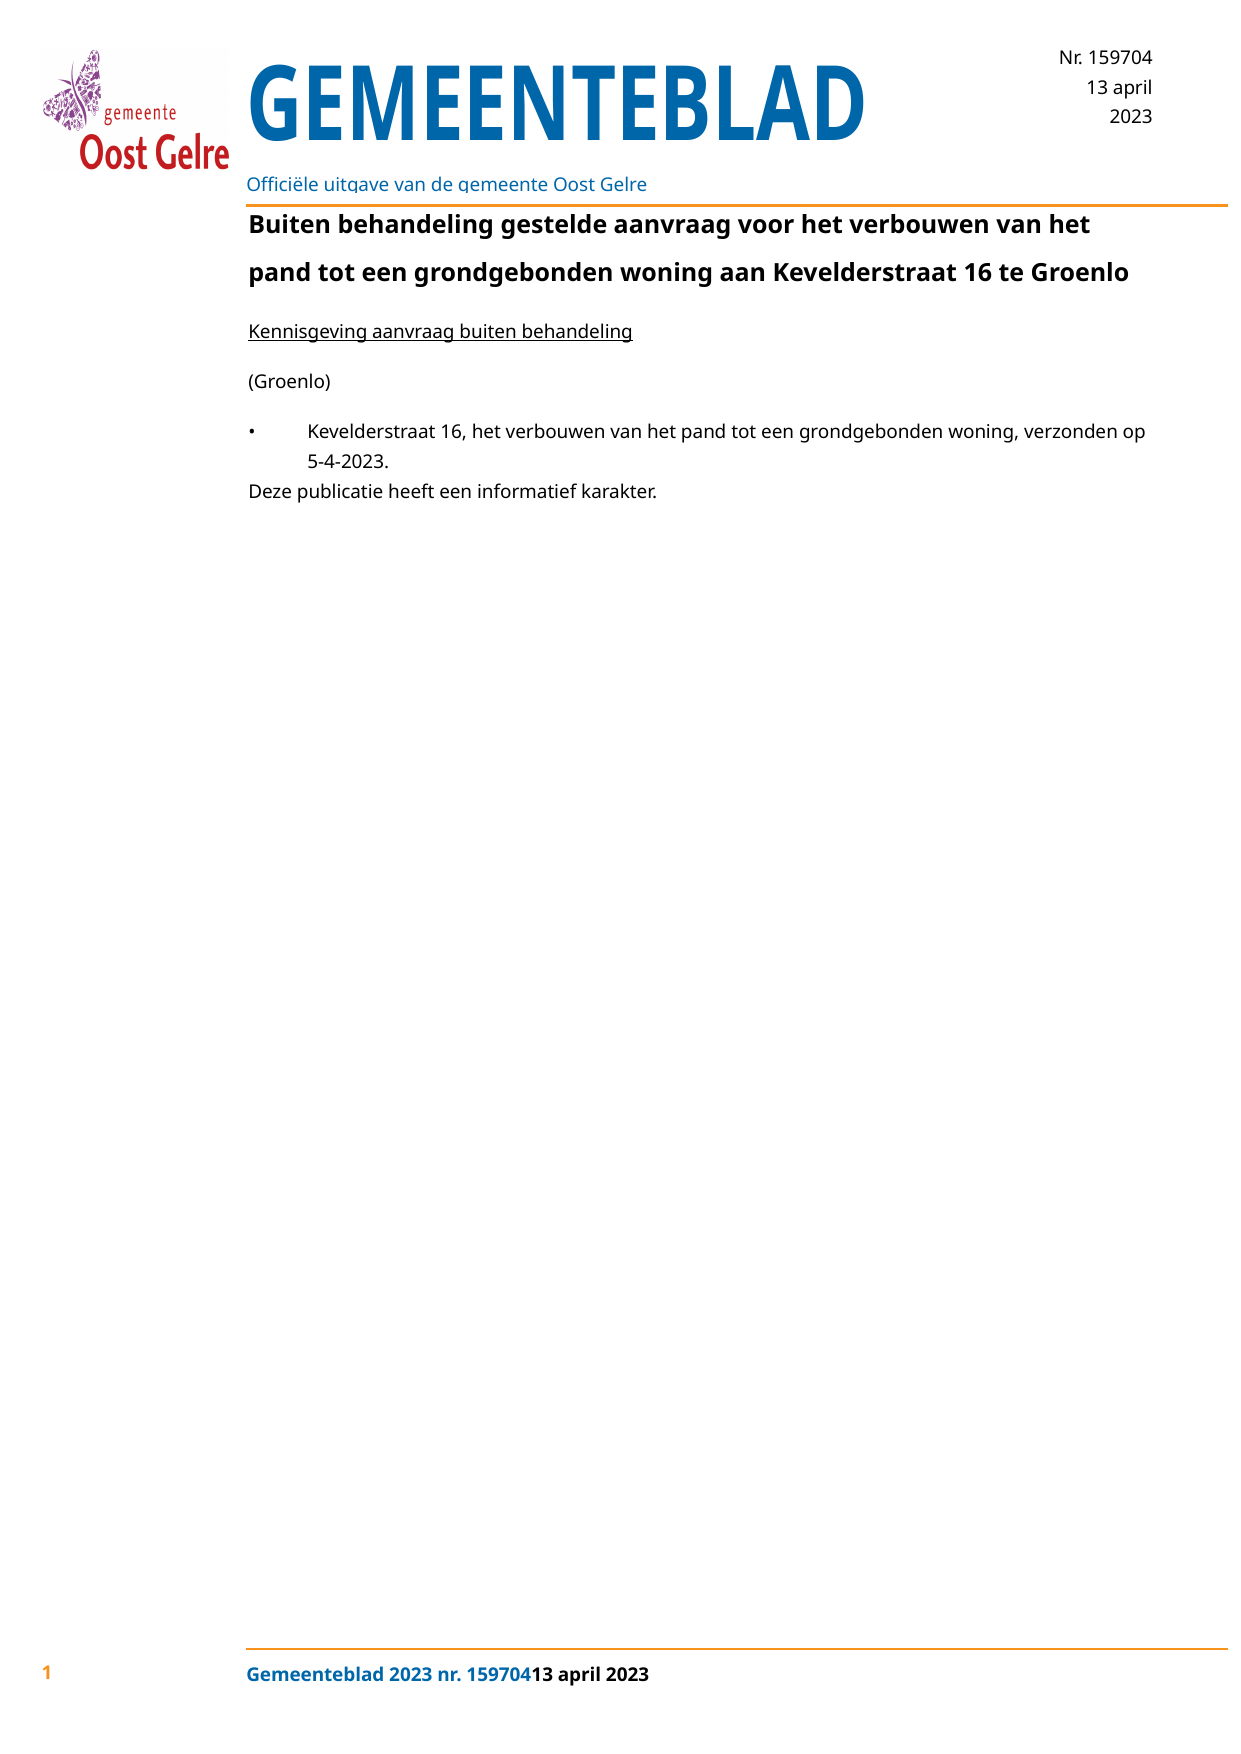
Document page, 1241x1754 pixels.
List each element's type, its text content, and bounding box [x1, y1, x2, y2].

text Deze publicatie heeft een informatief karakter. [248, 478, 1152, 504]
text Buiten behandeling gestelde aanvraag voor het verbouwen van het pand tot een grondgebonden woning aan Kevelderstraat 16 te Groenlo [248, 207, 1152, 288]
text (Groenlo) [248, 368, 1152, 394]
list Kevelderstraat 16, het verbouwen van het pand tot een grondgebonden woning, verzonden op 5-4-2023. [248, 419, 1152, 474]
picture [41, 47, 231, 172]
text Kennisgeving aanvraag buiten behandeling [248, 318, 1152, 344]
